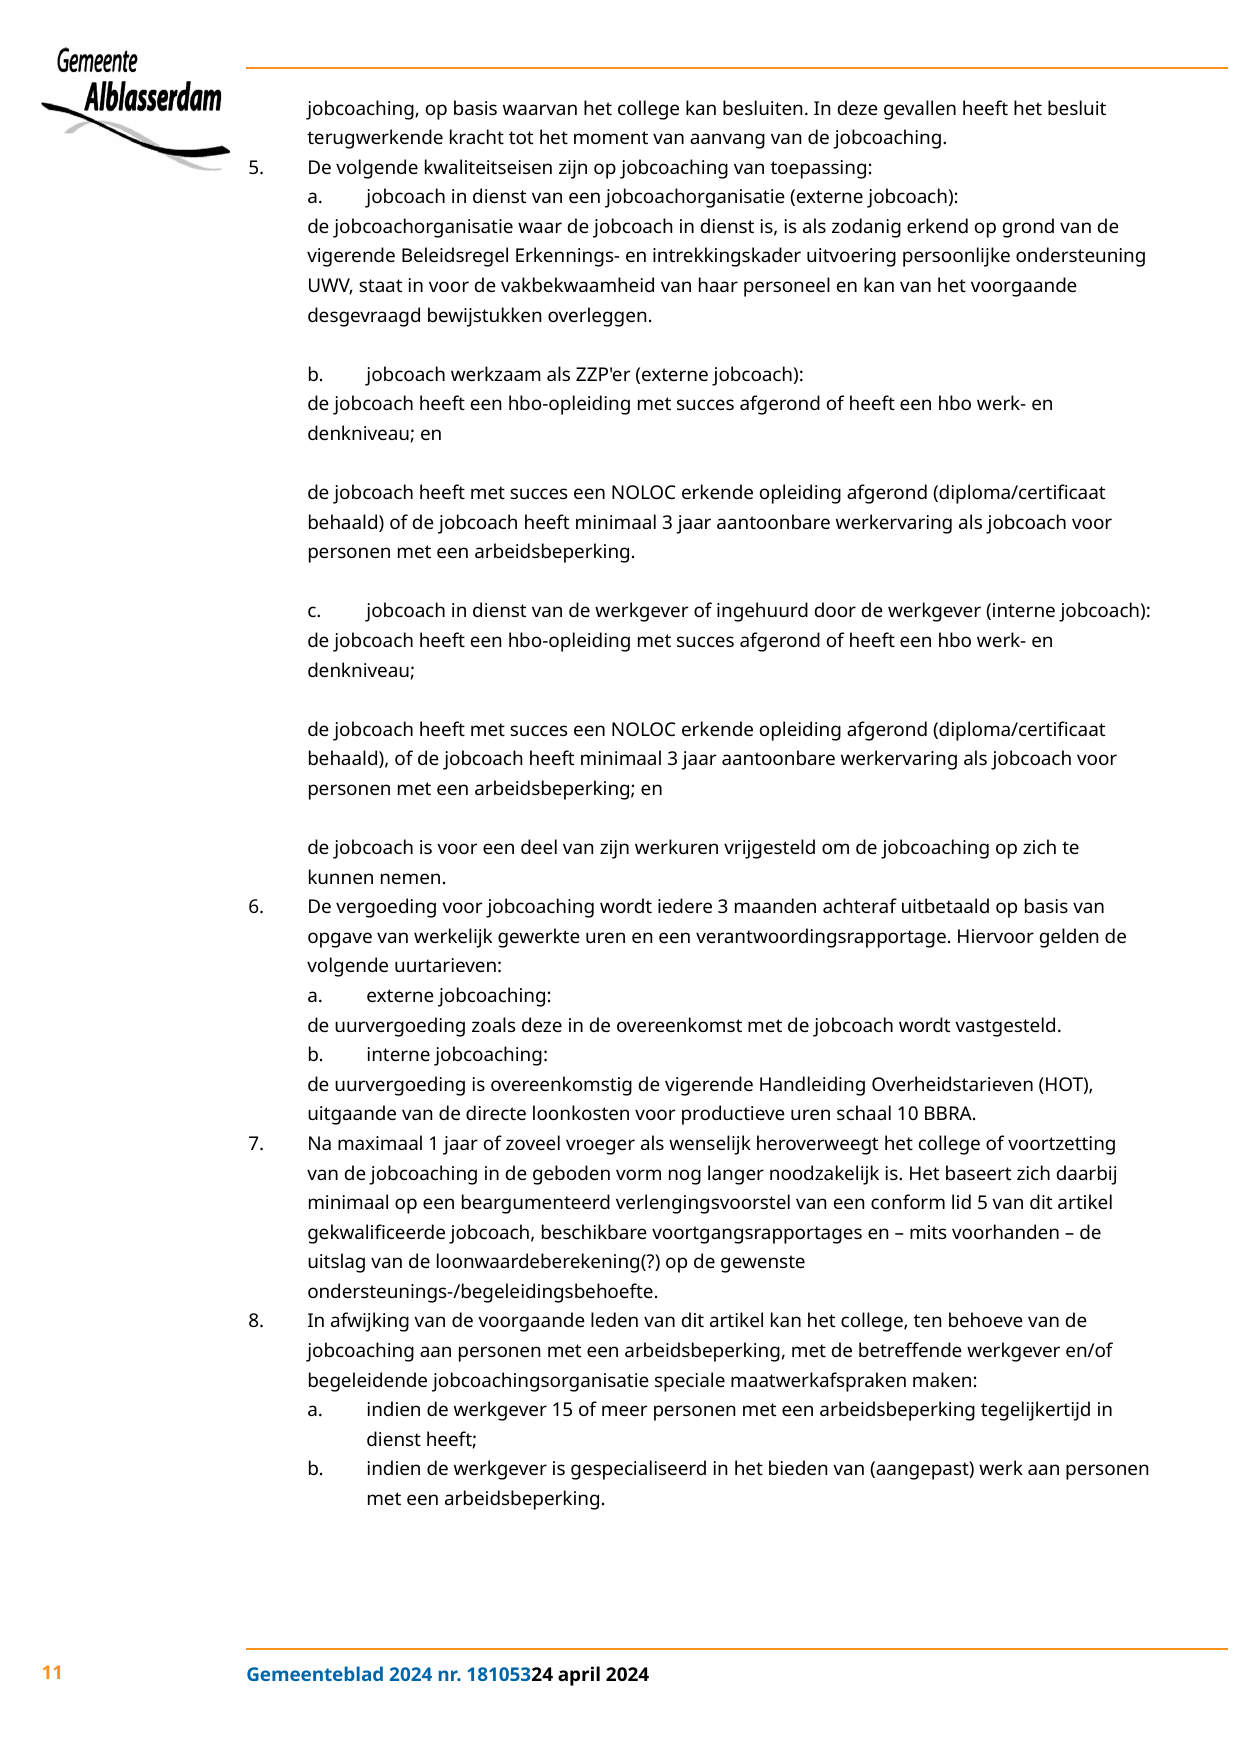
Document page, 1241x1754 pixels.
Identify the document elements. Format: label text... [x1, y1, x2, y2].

list de jobcoach heeft een hbo-opleiding met succes afgerond of heeft een hbo werk- en denkniveau; [248, 627, 1152, 683]
list jobcoach werkzaam als ZZP'er (externe jobcoach): [307, 361, 1152, 387]
list de jobcoachorganisatie waar de jobcoach in dienst is, is als zodanig erkend op grond van de vigerende Beleidsregel Erkennings- en intrekkingskader uitvoering persoonlijke ondersteuning UWV, staat in voor de vakbekwaamheid van haar personeel en kan van het voorgaande desgevraagd bewijstukken overleggen. [248, 213, 1152, 328]
list interne jobcoaching: [307, 1041, 1152, 1067]
list indien de werkgever is gespecialiseerd in het bieden van (aangepast) werk aan personen met een arbeidsbeperking. [307, 1456, 1152, 1511]
list de jobcoach heeft met succes een NOLOC erkende opleiding afgerond (diploma/certificaat behaald) of de jobcoach heeft minimaal 3 jaar aantoonbare werkervaring als jobcoach voor personen met een arbeidsbeperking. [248, 479, 1152, 564]
list jobcoaching, op basis waarvan het college kan besluiten. In deze gevallen heeft het besluit terugwerkende kracht tot het moment van aanvang van de jobcoaching. [248, 95, 1152, 150]
list de jobcoach heeft met succes een NOLOC erkende opleiding afgerond (diploma/certificaat behaald), of de jobcoach heeft minimaal 3 jaar aantoonbare werkervaring als jobcoach voor personen met een arbeidsbeperking; en [248, 716, 1152, 801]
list de uurvergoeding zoals deze in de overeenkomst met de jobcoach wordt vastgesteld. [248, 1012, 1152, 1038]
list jobcoach in dienst van een jobcoachorganisatie (externe jobcoach): [307, 183, 1152, 209]
list Na maximaal 1 jaar of zoveel vroeger als wenselijk heroverweegt het college of voortzetting van de jobcoaching in de geboden vorm nog langer noodzakelijk is. Het baseert zich daarbij minimaal op een beargumenteerd verlengingsvoorstel van een conform lid 5 van dit artikel gekwalificeerde jobcoach, beschikbare voortgangsrapportages en – mits voorhanden – de uitslag van de loonwaardeberekening(?) op de gewenste ondersteunings-/begeleidingsbehoefte. [248, 1130, 1152, 1304]
list jobcoach in dienst van de werkgever of ingehuurd door de werkgever (interne jobcoach): [307, 598, 1152, 623]
list De volgende kwaliteitseisen zijn op jobcoaching van toepassing: [248, 154, 1152, 180]
list indien de werkgever 15 of meer personen met een arbeidsbeperking tegelijkertijd in dienst heeft; [307, 1396, 1152, 1452]
list de jobcoach heeft een hbo-opleiding met succes afgerond of heeft een hbo werk- en denkniveau; en [248, 391, 1152, 446]
list In afwijking van de voorgaande leden van dit artikel kan het college, ten behoeve van de jobcoaching aan personen met een arbeidsbeperking, met de betreffende werkgever en/of begeleidende jobcoachingsorganisatie speciale maatwerkafspraken maken: [248, 1308, 1152, 1393]
list De vergoeding voor jobcoaching wordt iedere 3 maanden achteraf uitbetaald op basis van opgave van werkelijk gewerkte uren en een verantwoordingsrapportage. Hiervoor gelden de volgende uurtarieven: [248, 893, 1152, 978]
list de uurvergoeding is overeenkomstig de vigerende Handleiding Overheidstarieven (HOT), uitgaande van de directe loonkosten voor productieve uren schaal 10 BBRA. [248, 1071, 1152, 1126]
list de jobcoach is voor een deel van zijn werkuren vrijgesteld om de jobcoaching op zich te kunnen nemen. [248, 834, 1152, 890]
picture [41, 47, 231, 172]
list externe jobcoaching: [307, 982, 1152, 1008]
